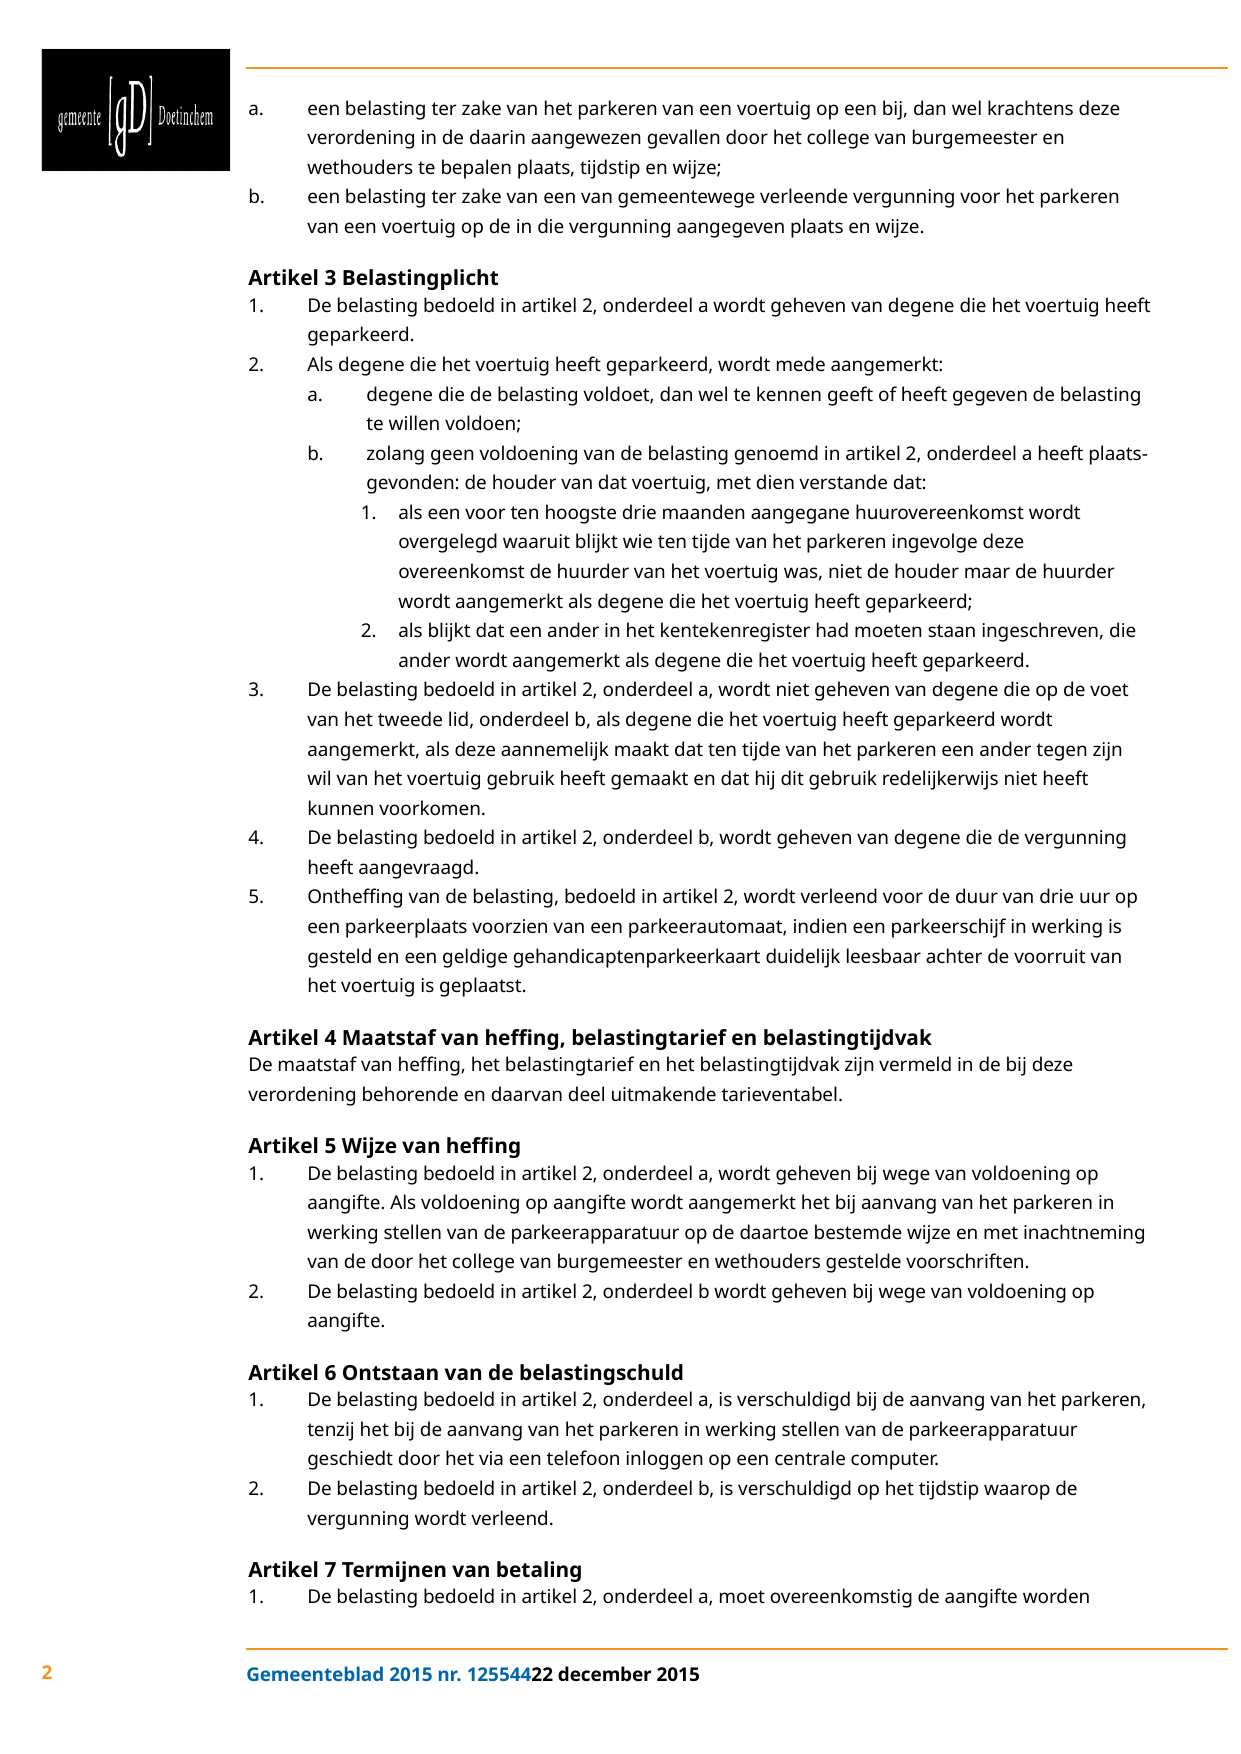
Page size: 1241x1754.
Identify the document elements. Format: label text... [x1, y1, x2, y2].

list De belasting bedoeld in artikel 2, onderdeel b wordt geheven bij wege van voldoening op aangifte. [248, 1278, 1152, 1333]
list een belasting ter zake van een van gemeentewege verleende vergunning voor het parkeren van een voertuig op de in die vergunning aangegeven plaats en wijze. [248, 183, 1152, 239]
list degene die de belasting voldoet, dan wel te kennen geeft of heeft gegeven de belasting te willen voldoen; [307, 381, 1152, 436]
list als een voor ten hoogste drie maanden aangegane huurovereenkomst wordt overgelegd waaruit blijkt wie ten tijde van het parkeren ingevolge deze overeenkomst de huurder van het voertuig was, niet de houder maar de huurder wordt aangemerkt als degene die het voertuig heeft geparkeerd; [361, 499, 1152, 613]
list zolang geen voldoening van de belasting genoemd in artikel 2, onderdeel a heeft plaats-gevonden: de houder van dat voertuig, met dien verstande dat: [307, 440, 1152, 495]
list Ontheffing van de belasting, bedoeld in artikel 2, wordt verleend voor de duur van drie uur op een parkeerplaats voorzien van een parkeerautomaat, indien een parkeerschijf in werking is gesteld en een geldige gehandicaptenparkeerkaart duidelijk leesbaar achter de voorruit van het voertuig is geplaatst. [248, 884, 1152, 998]
list De belasting bedoeld in artikel 2, onderdeel a, wordt geheven bij wege van voldoening op aangifte. Als voldoening op aangifte wordt aangemerkt het bij aanvang van het parkeren in werking stellen van de parkeerapparatuur op de daartoe bestemde wijze en met inachtneming van de door het college van burgemeester en wethouders gestelde voorschriften. [248, 1160, 1152, 1274]
picture [41, 47, 231, 172]
list De belasting bedoeld in artikel 2, onderdeel a, wordt niet geheven van degene die op de voet van het tweede lid, onderdeel b, als degene die het voertuig heeft geparkeerd wordt aangemerkt, als deze aannemelijk maakt dat ten tijde van het parkeren een ander tegen zijn wil van het voertuig gebruik heeft gemaakt en dat hij dit gebruik redelijkerwijs niet heeft kunnen voorkomen. [248, 677, 1152, 821]
text Artikel 6 Ontstaan van de belastingschuld [248, 1358, 1152, 1386]
list een belasting ter zake van het parkeren van een voertuig op een bij, dan wel krachtens deze verordening in de daarin aangewezen gevallen door het college van burgemeester en wethouders te bepalen plaats, tijdstip en wijze; [248, 95, 1152, 180]
text De maatstaf van heffing, het belastingtarief en het belastingtijdvak zijn vermeld in de bij deze verordening behorende en daarvan deel uitmakende tarieventabel. [248, 1051, 1152, 1107]
list De belasting bedoeld in artikel 2, onderdeel b, wordt geheven van degene die de vergunning heeft aangevraagd. [248, 824, 1152, 880]
list De belasting bedoeld in artikel 2, onderdeel a, is verschuldigd bij de aanvang van het parkeren, tenzij het bij de aanvang van het parkeren in werking stellen van de parkeerapparatuur geschiedt door het via een telefoon inloggen op een centrale computer. [248, 1386, 1152, 1471]
text Artikel 7 Termijnen van betaling [248, 1555, 1152, 1584]
text Artikel 5 Wijze van heffing [248, 1131, 1152, 1160]
list Als degene die het voertuig heeft geparkeerd, wordt mede aangemerkt: [248, 351, 1152, 377]
text Artikel 4 Maatstaf van heffing, belastingtarief en belastingtijdvak [248, 1023, 1152, 1051]
list De belasting bedoeld in artikel 2, onderdeel b, is verschuldigd op het tijdstip waarop de vergunning wordt verleend. [248, 1475, 1152, 1531]
list De belasting bedoeld in artikel 2, onderdeel a wordt geheven van degene die het voertuig heeft geparkeerd. [248, 292, 1152, 347]
text Artikel 3 Belastingplicht [248, 263, 1152, 292]
list als blijkt dat een ander in het kentekenregister had moeten staan ingeschreven, die ander wordt aangemerkt als degene die het voertuig heeft geparkeerd. [361, 617, 1152, 673]
list De belasting bedoeld in artikel 2, onderdeel a, moet overeenkomstig de aangifte worden [248, 1584, 1152, 1609]
